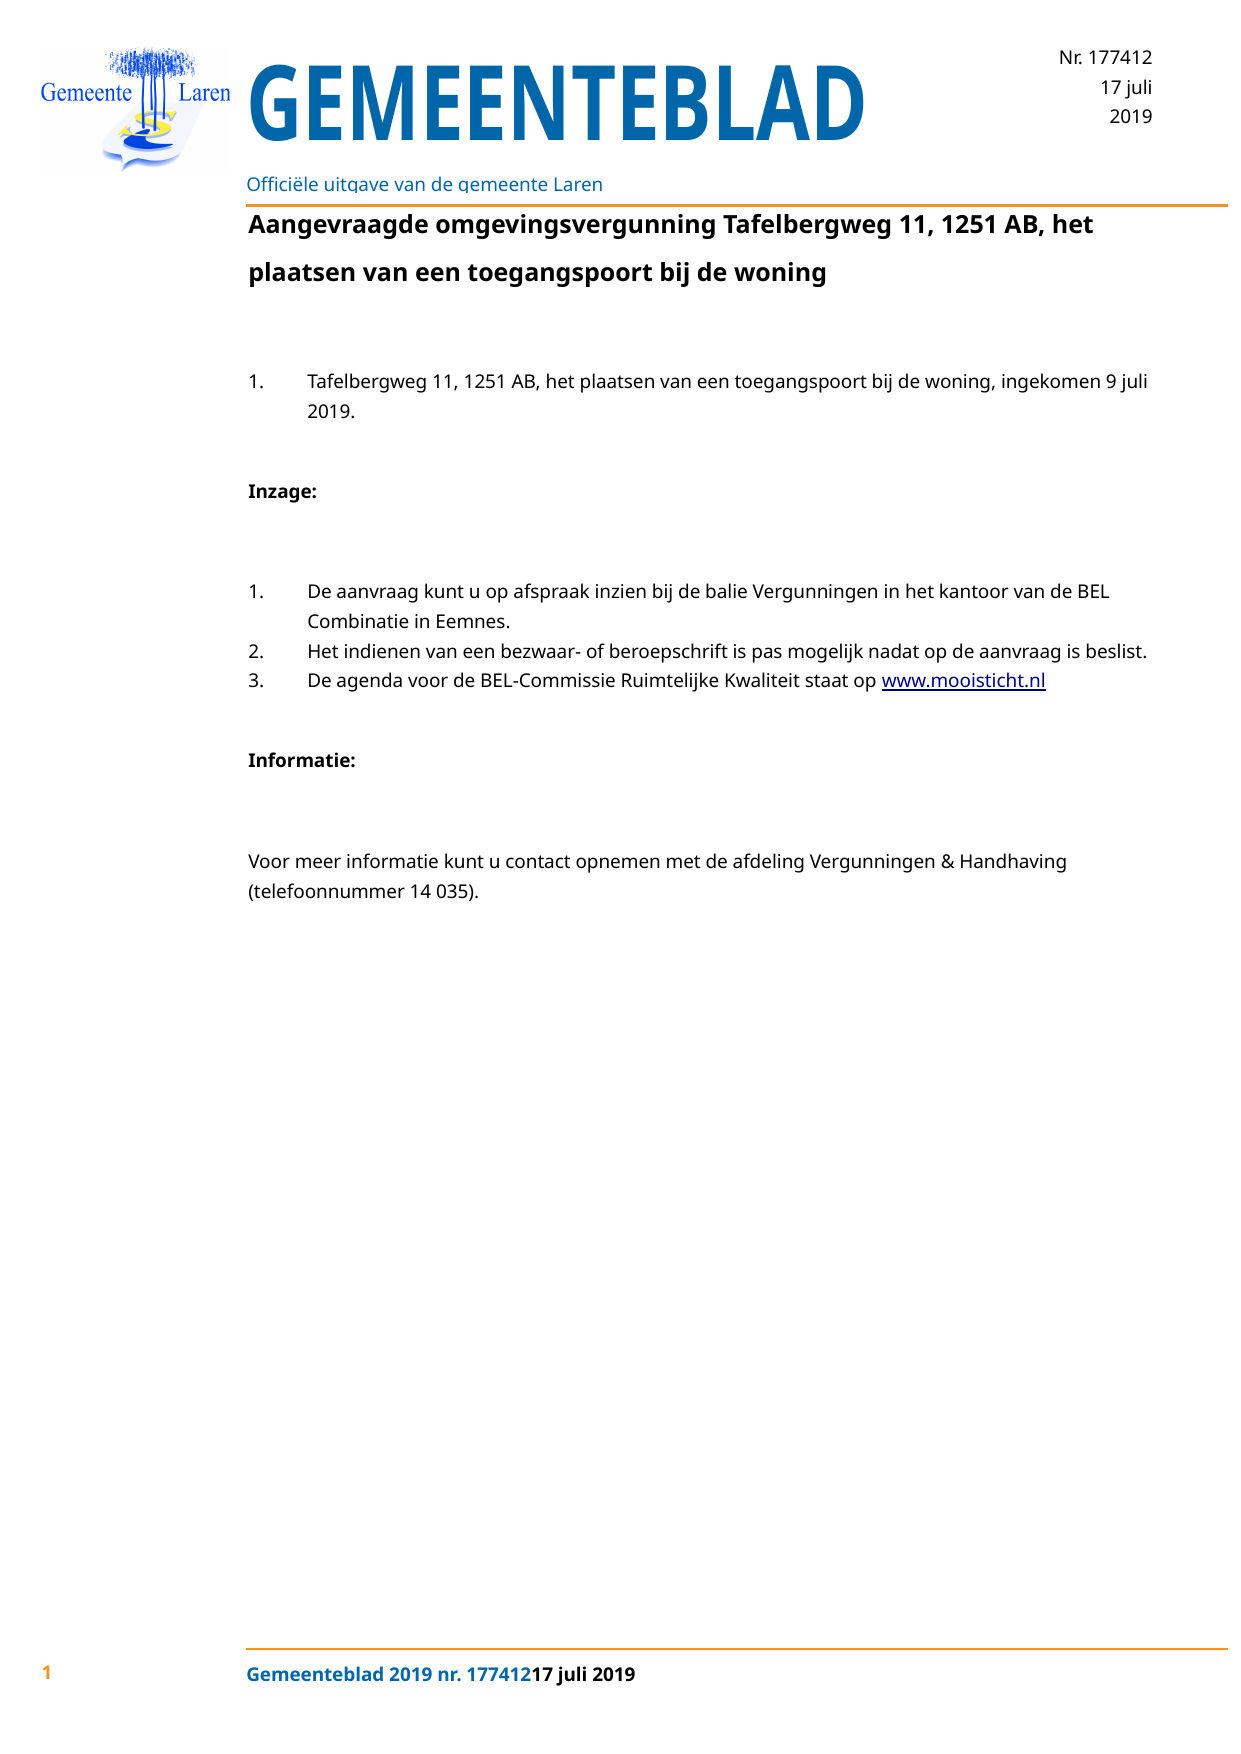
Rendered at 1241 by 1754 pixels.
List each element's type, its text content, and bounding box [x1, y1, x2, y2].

list Het indienen van een bezwaar- of beroepschrift is pas mogelijk nadat op de aanvraag is beslist. [248, 638, 1152, 664]
list Tafelbergweg 11, 1251 AB, het plaatsen van een toegangspoort bij de woning, ingekomen 9 juli 2019. [248, 368, 1152, 424]
text Aangevraagde omgevingsvergunning Tafelbergweg 11, 1251 AB, het plaatsen van een toegangspoort bij de woning [248, 207, 1152, 288]
picture [41, 47, 231, 172]
text Inzage: [248, 478, 1152, 504]
list De aanvraag kunt u op afspraak inzien bij de balie Vergunningen in het kantoor van de BEL Combinatie in Eemnes. [248, 579, 1152, 634]
list De agenda voor de BEL-Commissie Ruimtelijke Kwaliteit staat op www.mooisticht.nl [248, 667, 1152, 693]
text Informatie: [248, 747, 1152, 773]
text Voor meer informatie kunt u contact opnemen met de afdeling Vergunningen & Handhaving (telefoonnummer 14 035). [248, 848, 1152, 904]
